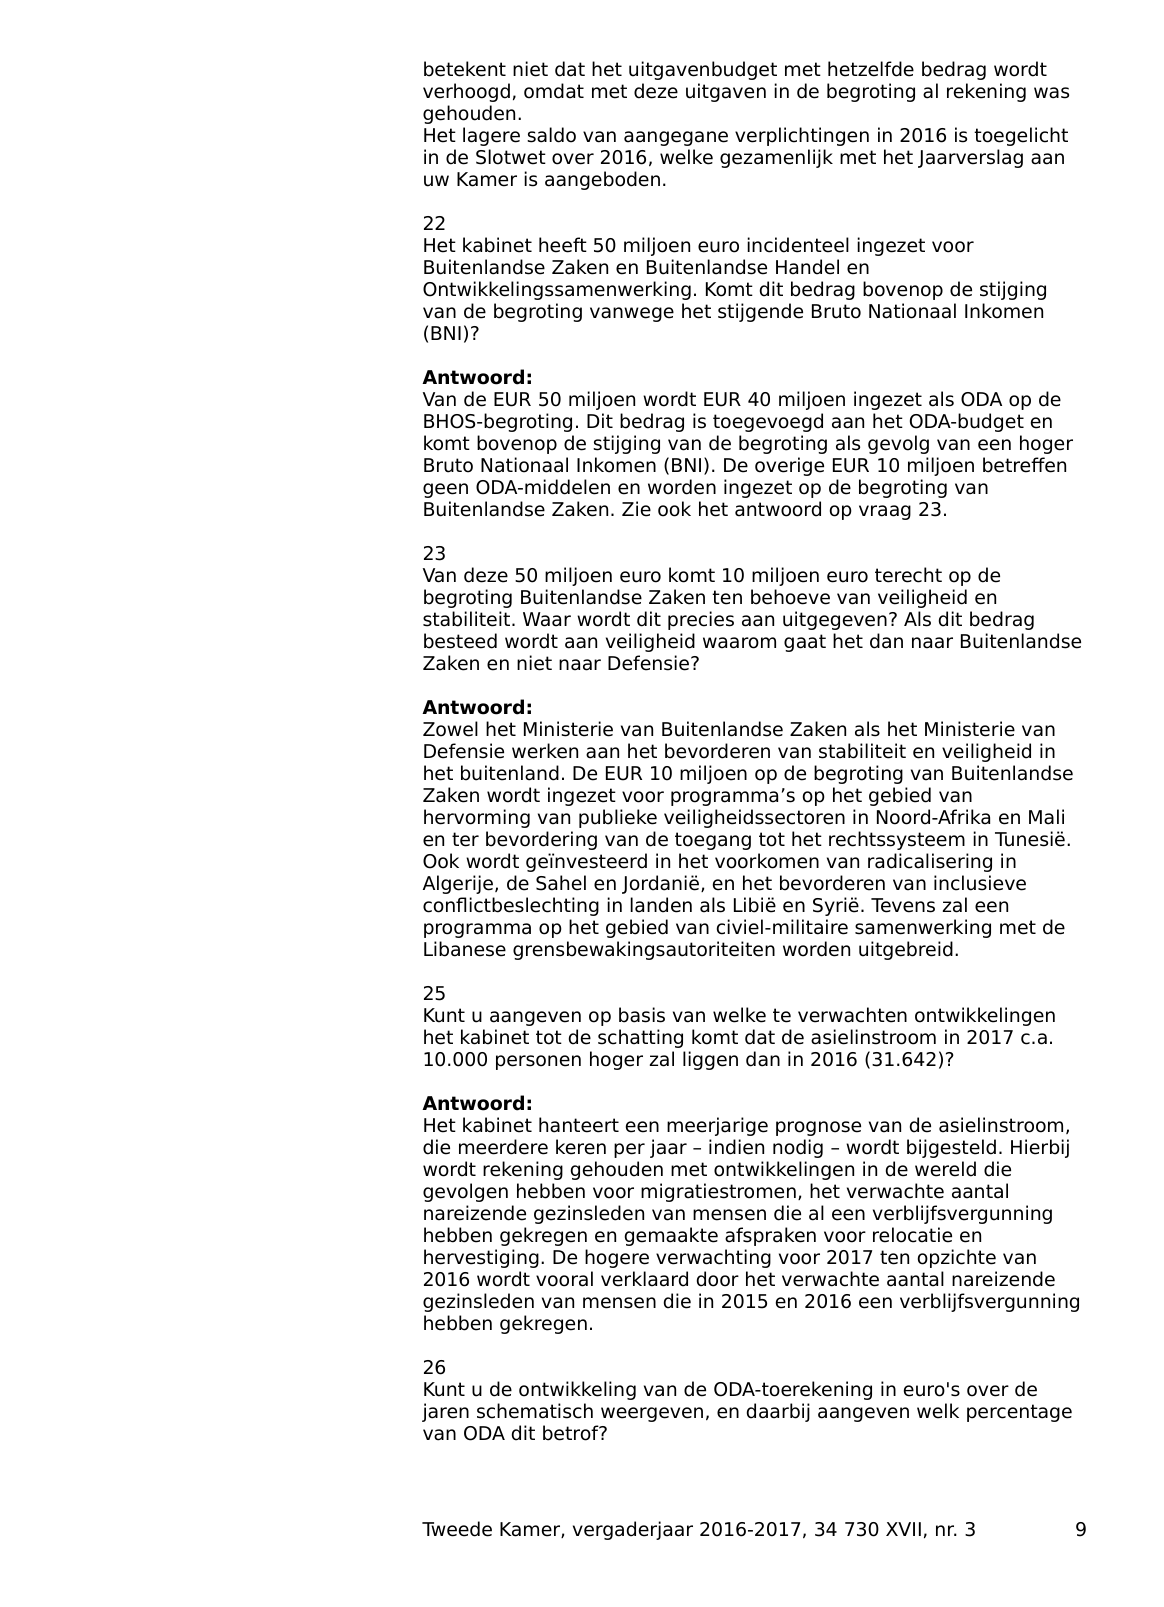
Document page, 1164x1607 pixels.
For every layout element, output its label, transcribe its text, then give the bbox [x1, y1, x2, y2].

text Zowel het Ministerie van Buitenlandse Zaken als het Ministerie van Defensie werken aan het bevorderen van stabiliteit en veiligheid in het buitenland. De EUR 10 miljoen op de begroting van Buitenlandse Zaken wordt ingezet voor programma’s op het gebied van hervorming van publieke veiligheidssectoren in Noord-Afrika en Mali en ter bevordering van de toegang tot het rechtssysteem in Tunesië. Ook wordt geïnvesteerd in het voorkomen van radicalisering in Algerije, de Sahel en Jordanië, en het bevorderen van inclusieve conflictbeslechting in landen als Libië en Syrië. Tevens zal een programma op het gebied van civiel-militaire samenwerking met de Libanese grensbewakingsautoriteiten worden uitgebreid. [422, 719, 1087, 961]
text Het lagere saldo van aangegane verplichtingen in 2016 is toegelicht in de Slotwet over 2016, welke gezamenlijk met het Jaarverslag aan uw Kamer is aangeboden. [422, 125, 1087, 191]
text Van de EUR 50 miljoen wordt EUR 40 miljoen ingezet als ODA op de BHOS-begroting. Dit bedrag is toegevoegd aan het ODA-budget en komt bovenop de stijging van de begroting als gevolg van een hoger Bruto Nationaal Inkomen (BNI). De overige EUR 10 miljoen betreffen geen ODA-middelen en worden ingezet op de begroting van Buitenlandse Zaken. Zie ook het antwoord op vraag 23. [422, 389, 1087, 521]
text Antwoord: [422, 367, 1087, 389]
text 26 [422, 1357, 1087, 1379]
text Het kabinet heeft 50 miljoen euro incidenteel ingezet voor Buitenlandse Zaken en Buitenlandse Handel en Ontwikkelingssamenwerking. Komt dit bedrag bovenop de stijging van de begroting vanwege het stijgende Bruto Nationaal Inkomen (BNI)? [422, 235, 1087, 345]
text Antwoord: [422, 697, 1087, 719]
text Van deze 50 miljoen euro komt 10 miljoen euro terecht op de begroting Buitenlandse Zaken ten behoeve van veiligheid en stabiliteit. Waar wordt dit precies aan uitgegeven? Als dit bedrag besteed wordt aan veiligheid waarom gaat het dan naar Buitenlandse Zaken en niet naar Defensie? [422, 565, 1087, 675]
text Kunt u aangeven op basis van welke te verwachten ontwikkelingen het kabinet tot de schatting komt dat de asielinstroom in 2017 c.a. 10.000 personen hoger zal liggen dan in 2016 (31.642)? [422, 1005, 1087, 1071]
text Antwoord: [422, 1093, 1087, 1115]
text betekent niet dat het uitgavenbudget met hetzelfde bedrag wordt verhoogd, omdat met deze uitgaven in de begroting al rekening was gehouden. [422, 59, 1087, 125]
text 23 [422, 543, 1087, 565]
text 22 [422, 213, 1087, 235]
text 25 [422, 983, 1087, 1005]
text Het kabinet hanteert een meerjarige prognose van de asielinstroom, die meerdere keren per jaar – indien nodig – wordt bijgesteld. Hierbij wordt rekening gehouden met ontwikkelingen in de wereld die gevolgen hebben voor migratiestromen, het verwachte aantal nareizende gezinsleden van mensen die al een verblijfsvergunning hebben gekregen en gemaakte afspraken voor relocatie en hervestiging. De hogere verwachting voor 2017 ten opzichte van 2016 wordt vooral verklaard door het verwachte aantal nareizende gezinsleden van mensen die in 2015 en 2016 een verblijfsvergunning hebben gekregen. [422, 1115, 1087, 1335]
text Kunt u de ontwikkeling van de ODA-toerekening in euro's over de jaren schematisch weergeven, en daarbij aangeven welk percentage van ODA dit betrof? [422, 1379, 1087, 1445]
